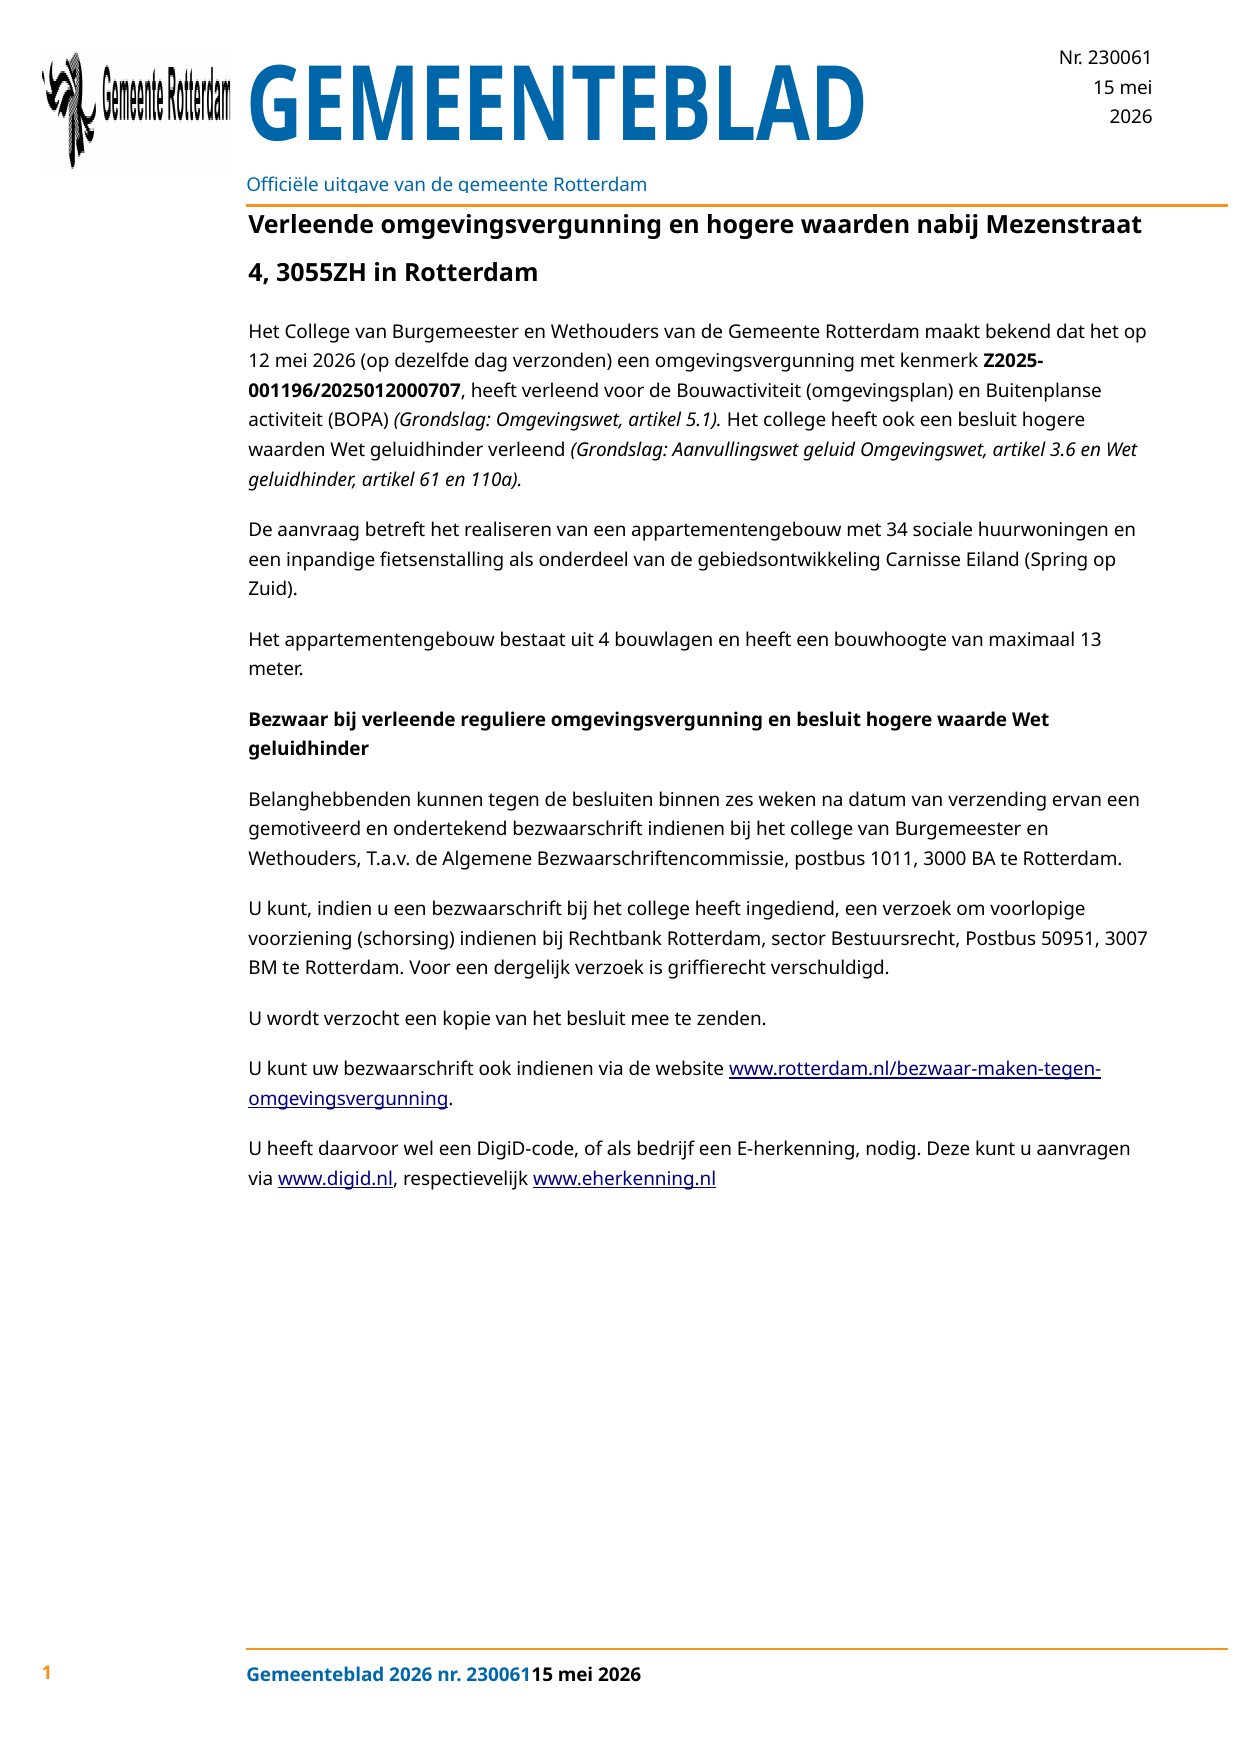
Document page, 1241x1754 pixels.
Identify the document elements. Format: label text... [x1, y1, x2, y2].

text De aanvraag betreft het realiseren van een appartementengebouw met 34 sociale huurwoningen en een inpandige fietsenstalling als onderdeel van de gebiedsontwikkeling Carnisse Eiland (Spring op Zuid). [248, 516, 1152, 601]
text Belanghebbenden kunnen tegen de besluiten binnen zes weken na datum van verzending ervan een gemotiveerd en ondertekend bezwaarschrift indienen bij het college van Burgemeester en Wethouders, T.a.v. de Algemene Bezwaarschriftencommissie, postbus 1011, 3000 BA te Rotterdam. [248, 786, 1152, 871]
text Het College van Burgemeester en Wethouders van de Gemeente Rotterdam maakt bekend dat het op 12 mei 2026 (op dezelfde dag verzonden) een omgevingsvergunning met kenmerk Z2025-001196/2025012000707, heeft verleend voor de Bouwactiviteit (omgevingsplan) en Buitenplanse activiteit (BOPA) (Grondslag: Omgevingswet, artikel 5.1). Het college heeft ook een besluit hogere waarden Wet geluidhinder verleend (Grondslag: Aanvullingswet geluid Omgevingswet, artikel 3.6 en Wet geluidhinder, artikel 61 en 110a). [248, 318, 1152, 492]
text Het appartementengebouw bestaat uit 4 bouwlagen en heeft een bouwhoogte van maximaal 13 meter. [248, 626, 1152, 681]
text U heeft daarvoor wel een DigiD-code, of als bedrijf een E-herkenning, nodig. Deze kunt u aanvragen via www.digid.nl, respectievelijk www.eherkenning.nl [248, 1135, 1152, 1191]
picture [41, 47, 231, 172]
text Bezwaar bij verleende reguliere omgevingsvergunning en besluit hogere waarde Wet geluidhinder [248, 706, 1152, 761]
text U kunt, indien u een bezwaarschrift bij het college heeft ingediend, een verzoek om voorlopige voorziening (schorsing) indienen bij Rechtbank Rotterdam, sector Bestuursrecht, Postbus 50951, 3007 BM te Rotterdam. Voor een dergelijk verzoek is griffierecht verschuldigd. [248, 895, 1152, 980]
text U wordt verzocht een kopie van het besluit mee te zenden. [248, 1005, 1152, 1031]
text Verleende omgevingsvergunning en hogere waarden nabij Mezenstraat 4, 3055ZH in Rotterdam [248, 207, 1152, 288]
text U kunt uw bezwaarschrift ook indienen via de website www.rotterdam.nl/bezwaar-maken-tegen-omgevingsvergunning. [248, 1055, 1152, 1111]
